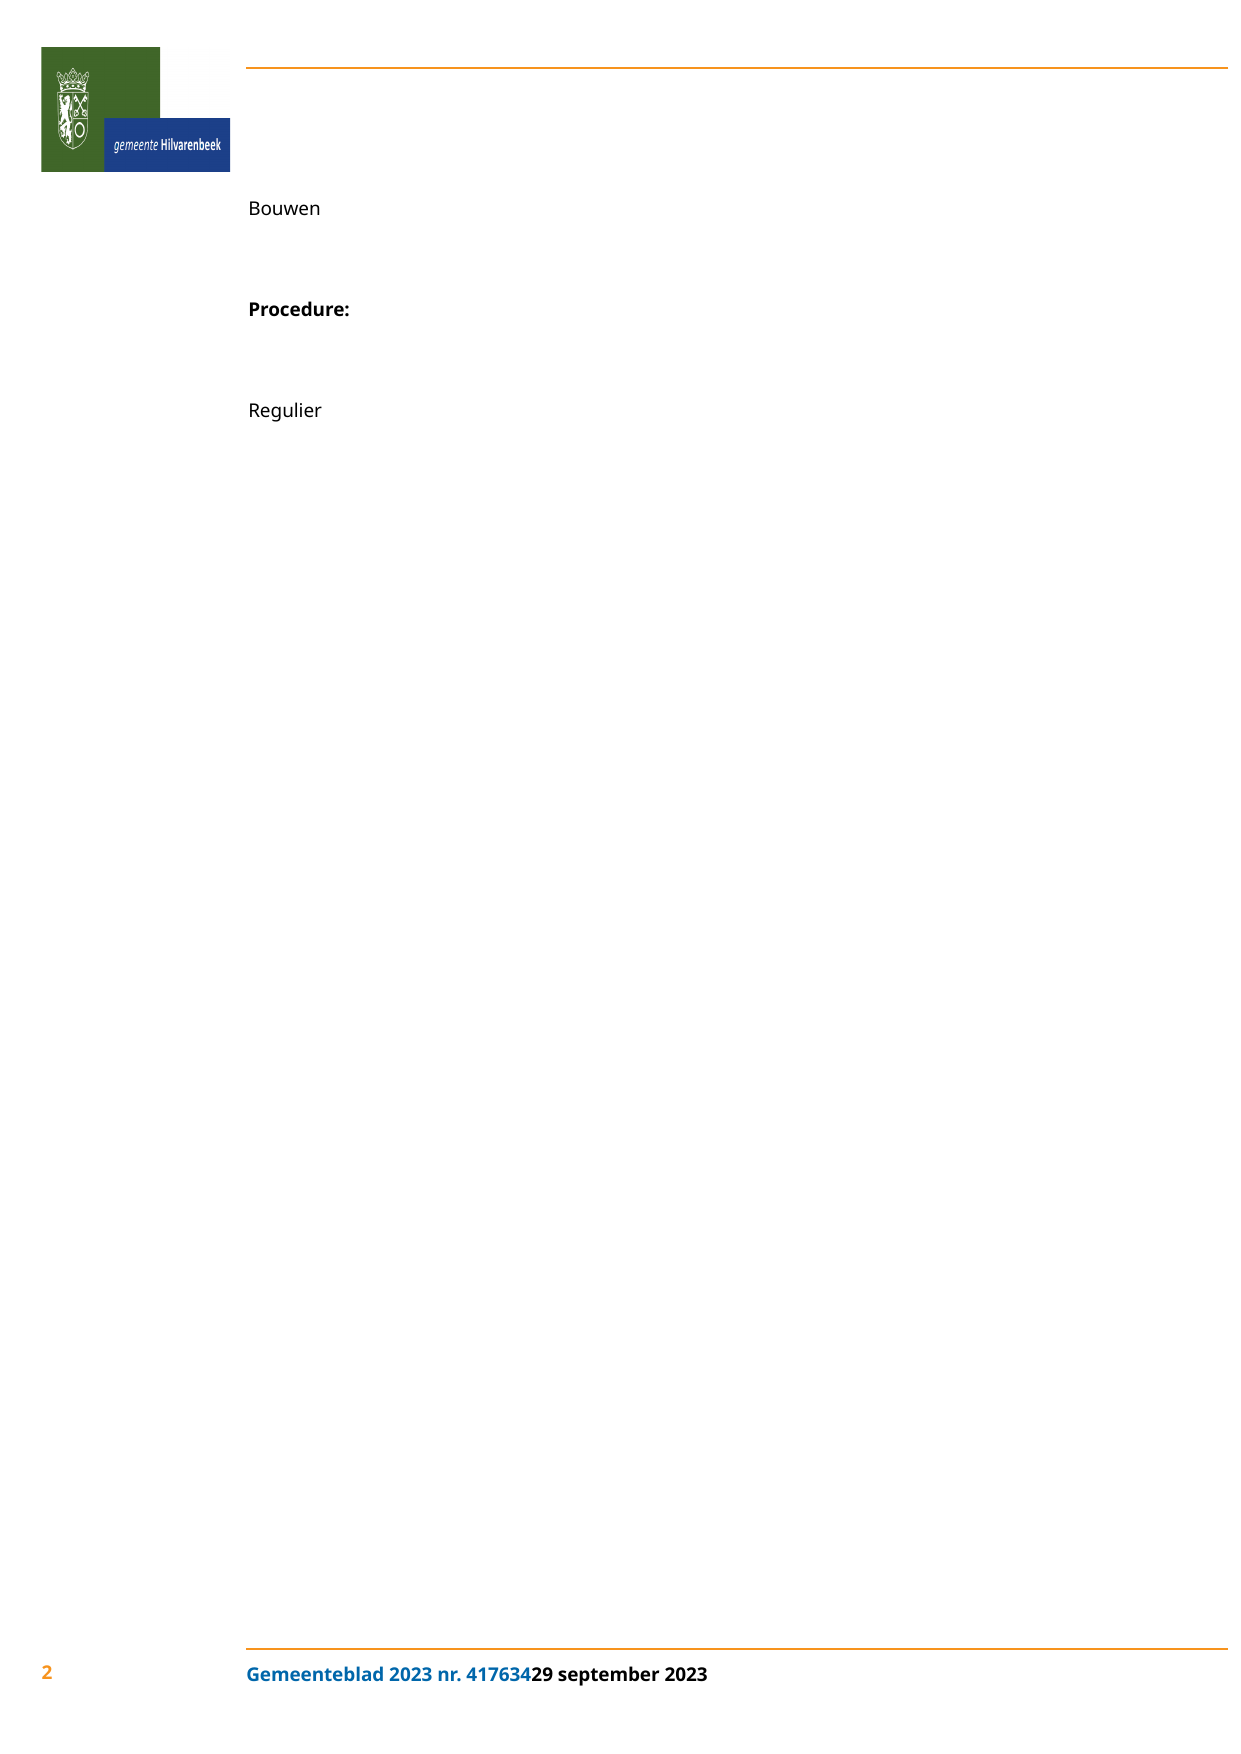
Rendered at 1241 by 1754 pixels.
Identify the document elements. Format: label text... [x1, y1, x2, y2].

text Regulier [248, 397, 1152, 423]
text Bouwen [248, 196, 1152, 221]
picture [41, 47, 231, 172]
text Procedure: [248, 296, 1152, 322]
